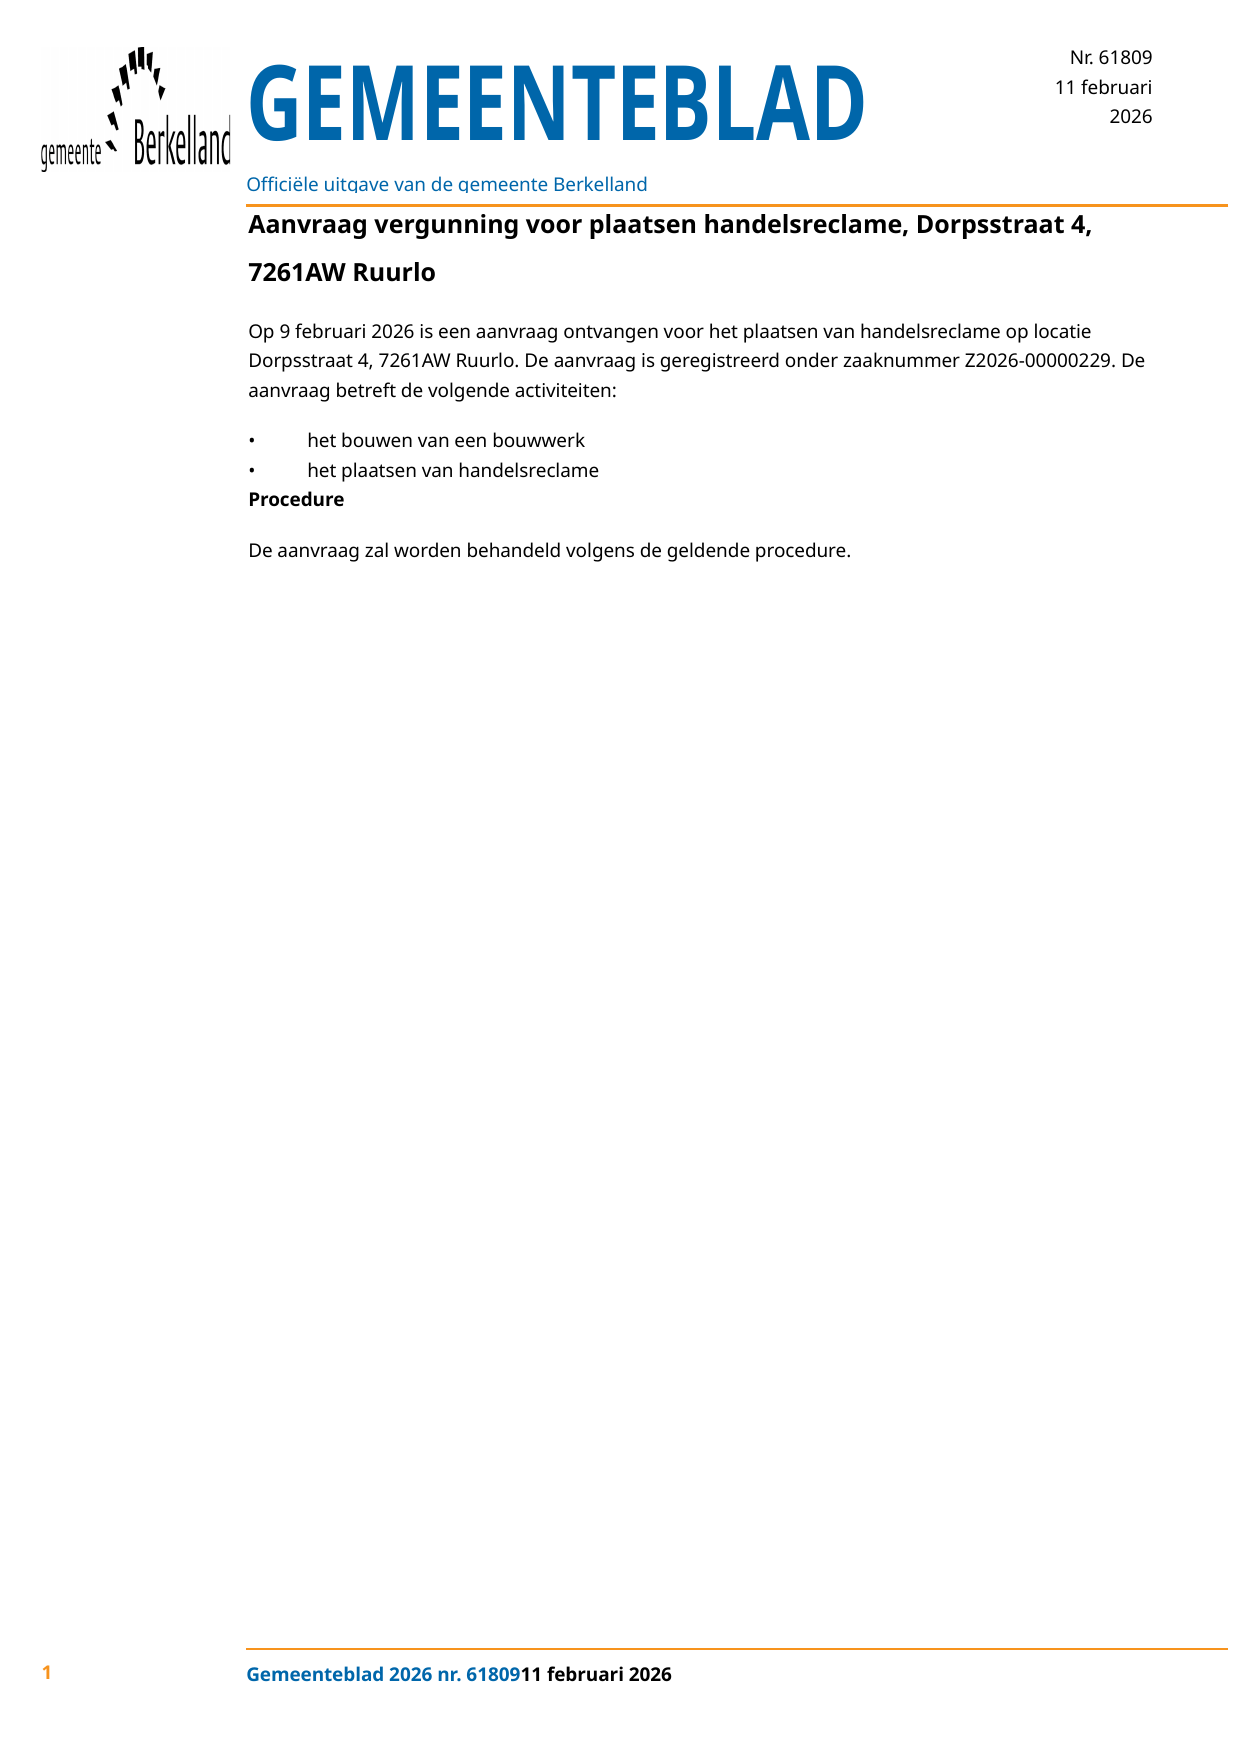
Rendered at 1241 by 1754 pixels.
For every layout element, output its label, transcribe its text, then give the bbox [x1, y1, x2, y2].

list het bouwen van een bouwwerk [248, 427, 1152, 453]
picture [41, 47, 231, 172]
text Aanvraag vergunning voor plaatsen handelsreclame, Dorpsstraat 4, 7261AW Ruurlo [248, 207, 1152, 288]
list het plaatsen van handelsreclame [248, 457, 1152, 483]
text De aanvraag zal worden behandeld volgens de geldende procedure. [248, 537, 1152, 563]
text Op 9 februari 2026 is een aanvraag ontvangen voor het plaatsen van handelsreclame op locatie Dorpsstraat 4, 7261AW Ruurlo. De aanvraag is geregistreerd onder zaaknummer Z2026-00000229. De aanvraag betreft de volgende activiteiten: [248, 318, 1152, 403]
text Procedure [248, 487, 1152, 512]
